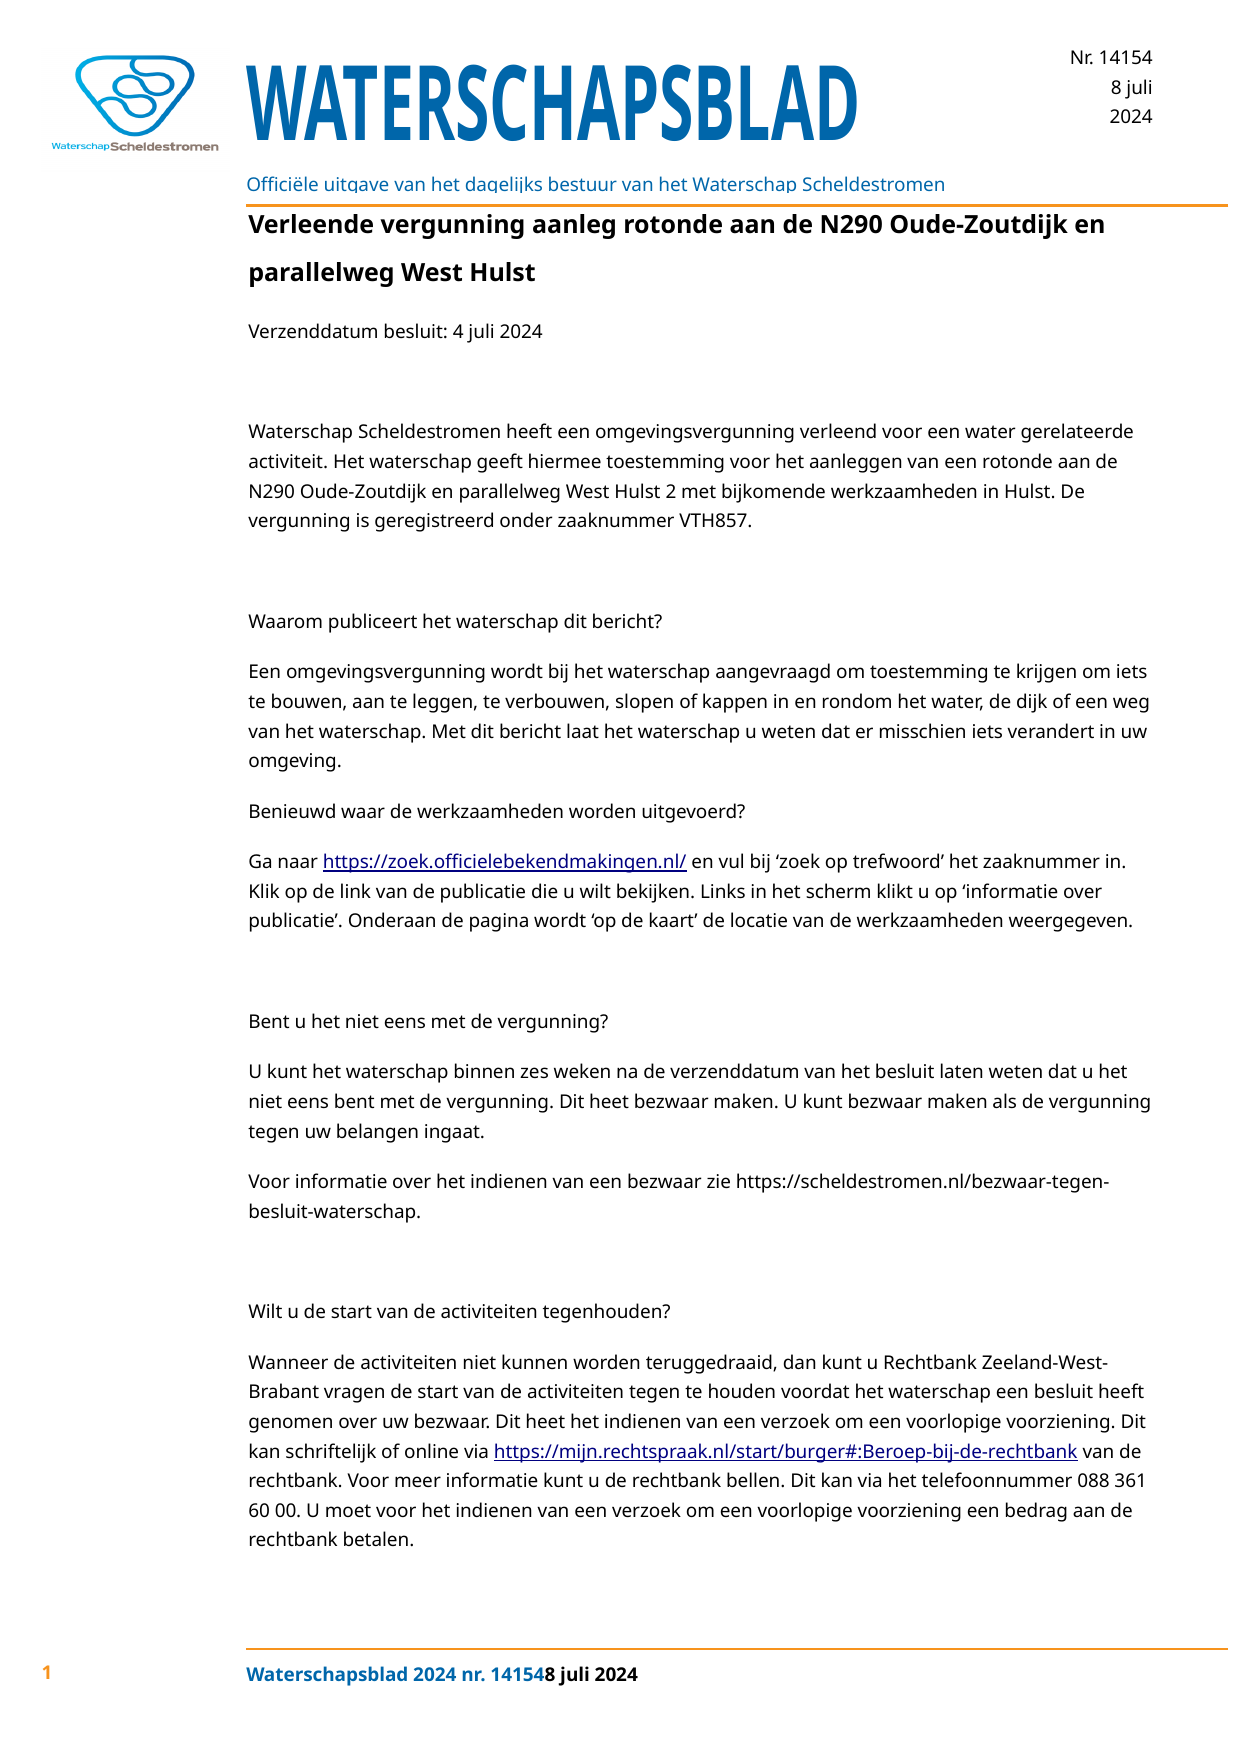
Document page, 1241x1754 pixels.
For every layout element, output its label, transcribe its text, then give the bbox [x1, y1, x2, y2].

text Waarom publiceert het waterschap dit bericht? [248, 608, 1152, 634]
text Waterschap Scheldestromen heeft een omgevingsvergunning verleend voor een water gerelateerde activiteit. Het waterschap geeft hiermee toestemming voor het aanleggen van een rotonde aan de N290 Oude-Zoutdijk en parallelweg West Hulst 2 met bijkomende werkzaamheden in Hulst. De vergunning is geregistreerd onder zaaknummer VTH857. [248, 419, 1152, 533]
text Ga naar https://zoek.officielebekendmakingen.nl/ en vul bij ‘zoek op trefwoord’ het zaaknummer in. Klik op de link van de publicatie die u wilt bekijken. Links in het scherm klikt u op ‘informatie over publicatie’. Onderaan de pagina wordt ‘op de kaart’ de locatie van de werkzaamheden weergegeven. [248, 848, 1152, 933]
text Wilt u de start van de activiteiten tegenhouden? [248, 1299, 1152, 1324]
text Bent u het niet eens met de vergunning? [248, 1008, 1152, 1034]
text Verleende vergunning aanleg rotonde aan de N290 Oude-Zoutdijk en parallelweg West Hulst [248, 207, 1152, 288]
text U kunt het waterschap binnen zes weken na de verzenddatum van het besluit laten weten dat u het niet eens bent met de vergunning. Dit heet bezwaar maken. U kunt bezwaar maken als de vergunning tegen uw belangen ingaat. [248, 1059, 1152, 1144]
text Voor informatie over het indienen van een bezwaar zie https://scheldestromen.nl/bezwaar-tegen-besluit-waterschap. [248, 1168, 1152, 1224]
text Wanneer de activiteiten niet kunnen worden teruggedraaid, dan kunt u Rechtbank Zeeland-West-Brabant vragen de start van de activiteiten tegen te houden voordat het waterschap een besluit heeft genomen over uw bezwaar. Dit heet het indienen van een verzoek om een voorlopige voorziening. Dit kan schriftelijk of online via https://mijn.rechtspraak.nl/start/burger#:Beroep-bij-de-rechtbank van de rechtbank. Voor meer informatie kunt u de rechtbank bellen. Dit kan via het telefoonnummer 088 361 60 00. U moet voor het indienen van een verzoek om een voorlopige voorziening een bedrag aan de rechtbank betalen. [248, 1349, 1152, 1552]
text Benieuwd waar de werkzaamheden worden uitgevoerd? [248, 798, 1152, 824]
text Een omgevingsvergunning wordt bij het waterschap aangevraagd om toestemming te krijgen om iets te bouwen, aan te leggen, te verbouwen, slopen of kappen in en rondom het water, de dijk of een weg van het waterschap. Met dit bericht laat het waterschap u weten dat er misschien iets verandert in uw omgeving. [248, 659, 1152, 773]
text Verzenddatum besluit: 4 juli 2024 [248, 318, 1152, 344]
picture [41, 47, 231, 172]
